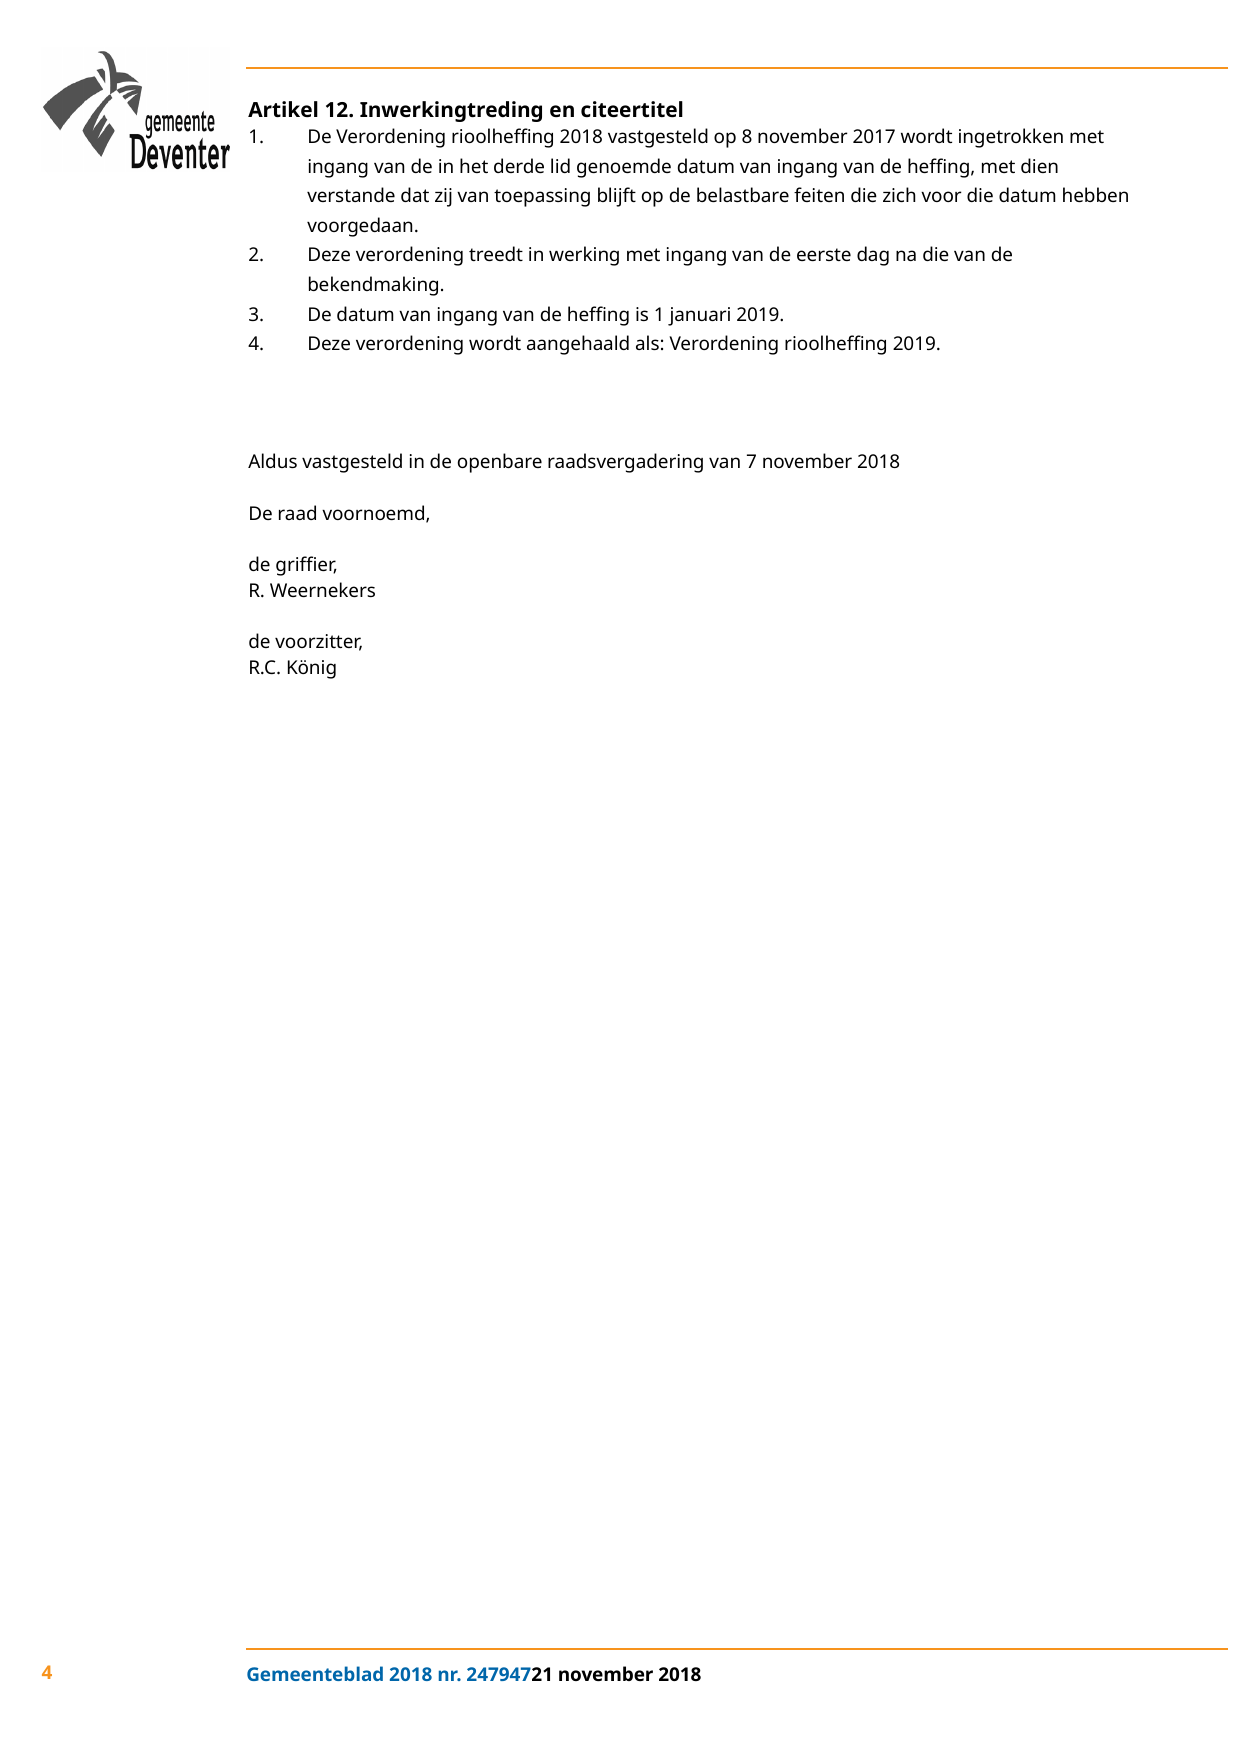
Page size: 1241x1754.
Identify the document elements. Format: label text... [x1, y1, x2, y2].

list De Verordening rioolheffing 2018 vastgesteld op 8 november 2017 wordt ingetrokken met ingang van de in het derde lid genoemde datum van ingang van de heffing, met dien verstande dat zij van toepassing blijft op de belastbare feiten die zich voor die datum hebben voorgedaan. [248, 123, 1152, 238]
text de voorzitter, [248, 629, 1152, 654]
text R.C. König [248, 654, 1152, 680]
list Deze verordening wordt aangehaald als: Verordening rioolheffing 2019. [248, 330, 1152, 356]
list Deze verordening treedt in werking met ingang van de eerste dag na die van de bekendmaking. [248, 242, 1152, 297]
text Aldus vastgesteld in de openbare raadsvergadering van 7 november 2018 [248, 449, 1152, 474]
text R. Weernekers [248, 577, 1152, 603]
text de griffier, [248, 552, 1152, 577]
text Artikel 12. Inwerkingtreding en citeertitel [248, 95, 1152, 123]
list De datum van ingang van de heffing is 1 januari 2019. [248, 301, 1152, 326]
picture [41, 47, 231, 172]
text De raad voornoemd, [248, 500, 1152, 526]
